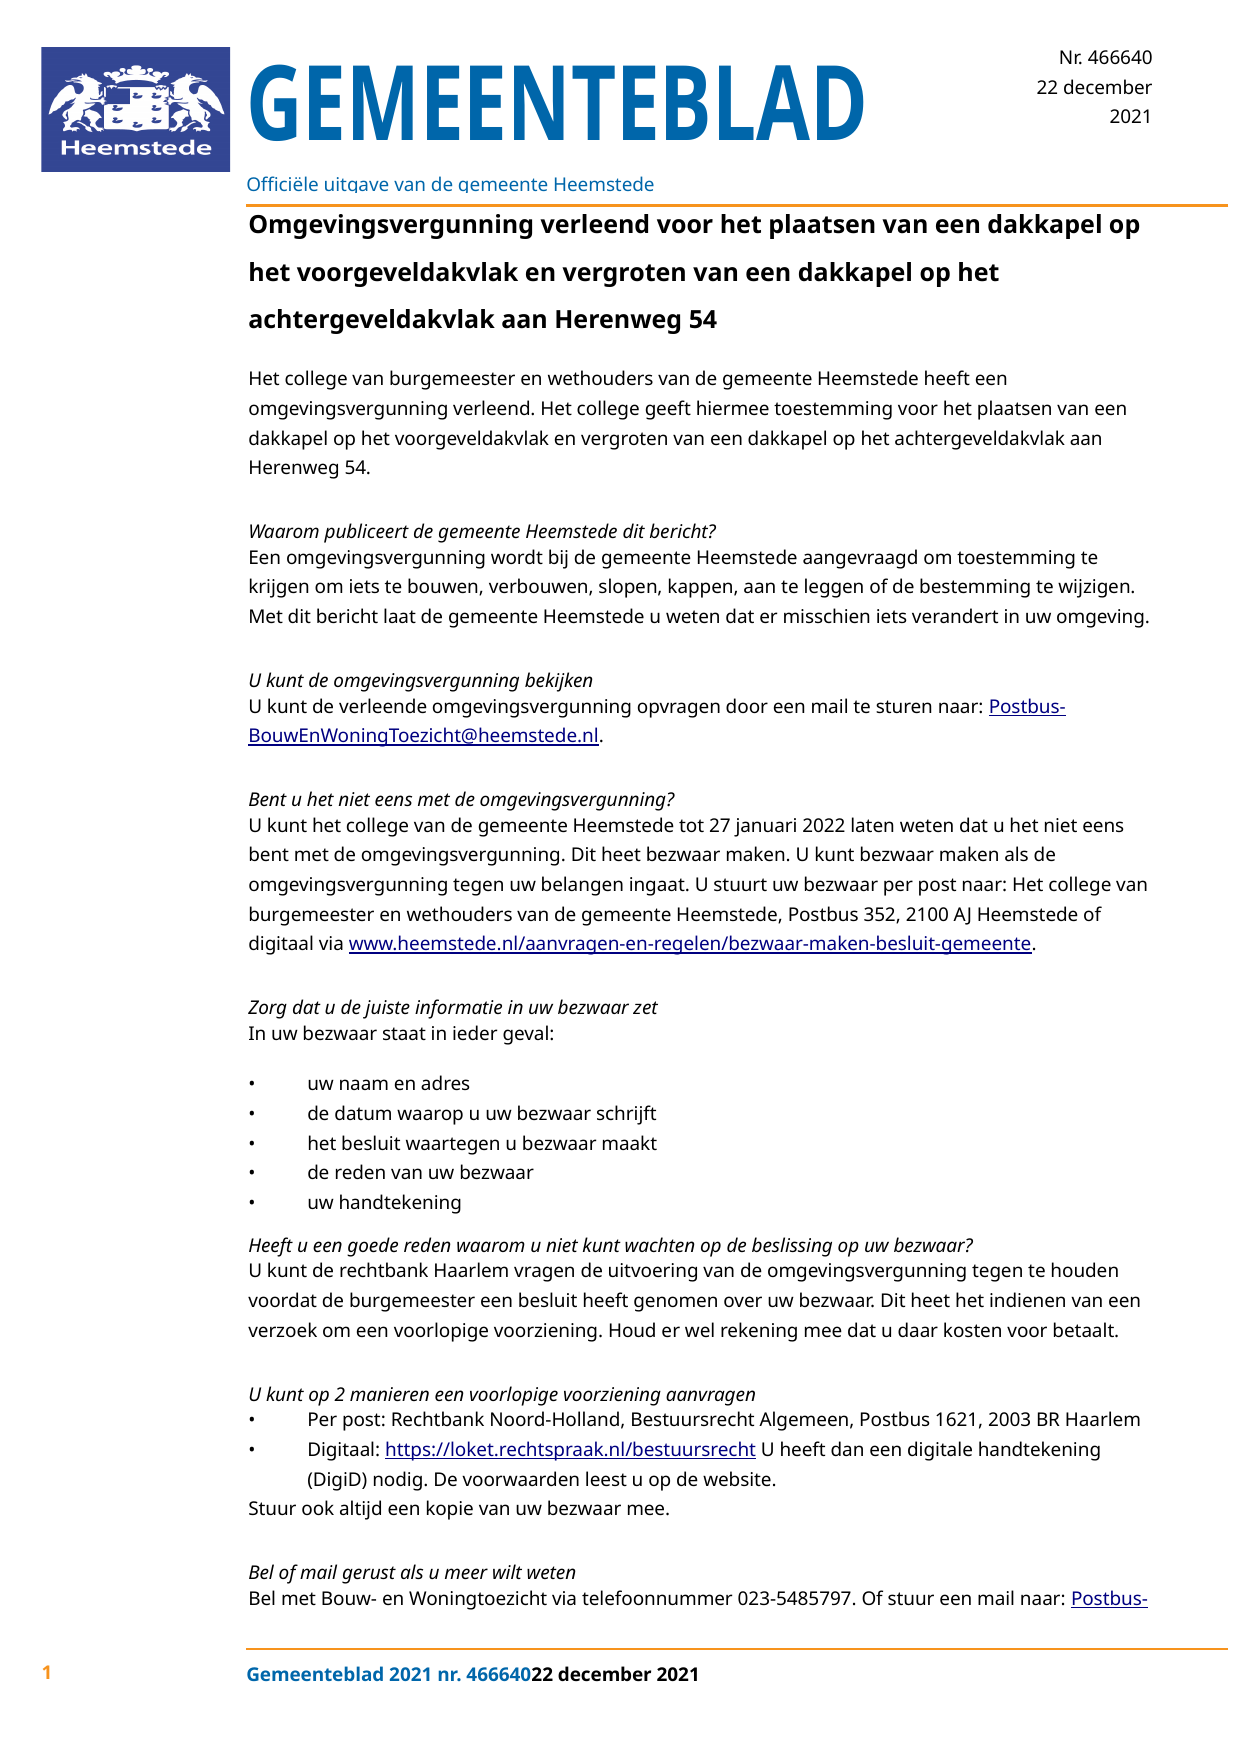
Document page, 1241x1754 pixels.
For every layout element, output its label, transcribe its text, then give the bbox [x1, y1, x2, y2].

text U kunt de rechtbank Haarlem vragen de uitvoering van de omgevingsvergunning tegen te houden voordat de burgemeester een besluit heeft genomen over uw bezwaar. Dit heet het indienen van een verzoek om een voorlopige voorziening. Houd er wel rekening mee dat u daar kosten voor betaalt. [248, 1258, 1152, 1343]
text Bent u het niet eens met de omgevingsvergunning? [248, 786, 1152, 812]
text Stuur ook altijd een kopie van uw bezwaar mee. [248, 1495, 1152, 1521]
list uw naam en adres [248, 1071, 1152, 1096]
list uw handtekening [248, 1189, 1152, 1214]
list de datum waarop u uw bezwaar schrijft [248, 1100, 1152, 1126]
text U kunt op 2 manieren een voorlopige voorziening aanvragen [248, 1381, 1152, 1407]
text Het college van burgemeester en wethouders van de gemeente Heemstede heeft een omgevingsvergunning verleend. Het college geeft hiermee toestemming voor het plaatsen van een dakkapel op het voorgeveldakvlak en vergroten van een dakkapel op het achtergeveldakvlak aan Herenweg 54. [248, 366, 1152, 480]
list Per post: Rechtbank Noord-Holland, Bestuursrecht Algemeen, Postbus 1621, 2003 BR Haarlem [248, 1407, 1152, 1432]
list het besluit waartegen u bezwaar maakt [248, 1130, 1152, 1155]
text U kunt de verleende omgevingsvergunning opvragen door een mail te sturen naar: Postbus-BouwEnWoningToezicht@heemstede.nl. [248, 693, 1152, 748]
text U kunt het college van de gemeente Heemstede tot 27 januari 2022 laten weten dat u het niet eens bent met de omgevingsvergunning. Dit heet bezwaar maken. U kunt bezwaar maken als de omgevingsvergunning tegen uw belangen ingaat. U stuurt uw bezwaar per post naar: Het college van burgemeester en wethouders van de gemeente Heemstede, Postbus 352, 2100 AJ Heemstede of digitaal via www.heemstede.nl/aanvragen-en-regelen/bezwaar-maken-besluit-gemeente. [248, 812, 1152, 956]
text Waarom publiceert de gemeente Heemstede dit bericht? [248, 518, 1152, 544]
text In uw bezwaar staat in ieder geval: [248, 1020, 1152, 1046]
picture [41, 47, 231, 172]
text Heeft u een goede reden waarom u niet kunt wachten op de beslissing op uw bezwaar? [248, 1232, 1152, 1258]
list de reden van uw bezwaar [248, 1159, 1152, 1185]
list Digitaal: https://loket.rechtspraak.nl/bestuursrecht U heeft dan een digitale handtekening (DigiD) nodig. De voorwaarden leest u op de website. [248, 1436, 1152, 1491]
text Omgevingsvergunning verleend voor het plaatsen van een dakkapel op het voorgeveldakvlak en vergroten van een dakkapel op het achtergeveldakvlak aan Herenweg 54 [248, 207, 1152, 336]
text Zorg dat u de juiste informatie in uw bezwaar zet [248, 994, 1152, 1020]
text Een omgevingsvergunning wordt bij de gemeente Heemstede aangevraagd om toestemming te krijgen om iets te bouwen, verbouwen, slopen, kappen, aan te leggen of de bestemming te wijzigen. Met dit bericht laat de gemeente Heemstede u weten dat er misschien iets verandert in uw omgeving. [248, 544, 1152, 629]
text U kunt de omgevingsvergunning bekijken [248, 667, 1152, 693]
text Bel met Bouw- en Woningtoezicht via telefoonnummer 023-5485797. Of stuur een mail naar: Postbus- [248, 1585, 1152, 1611]
text Bel of mail gerust als u meer wilt weten [248, 1559, 1152, 1585]
